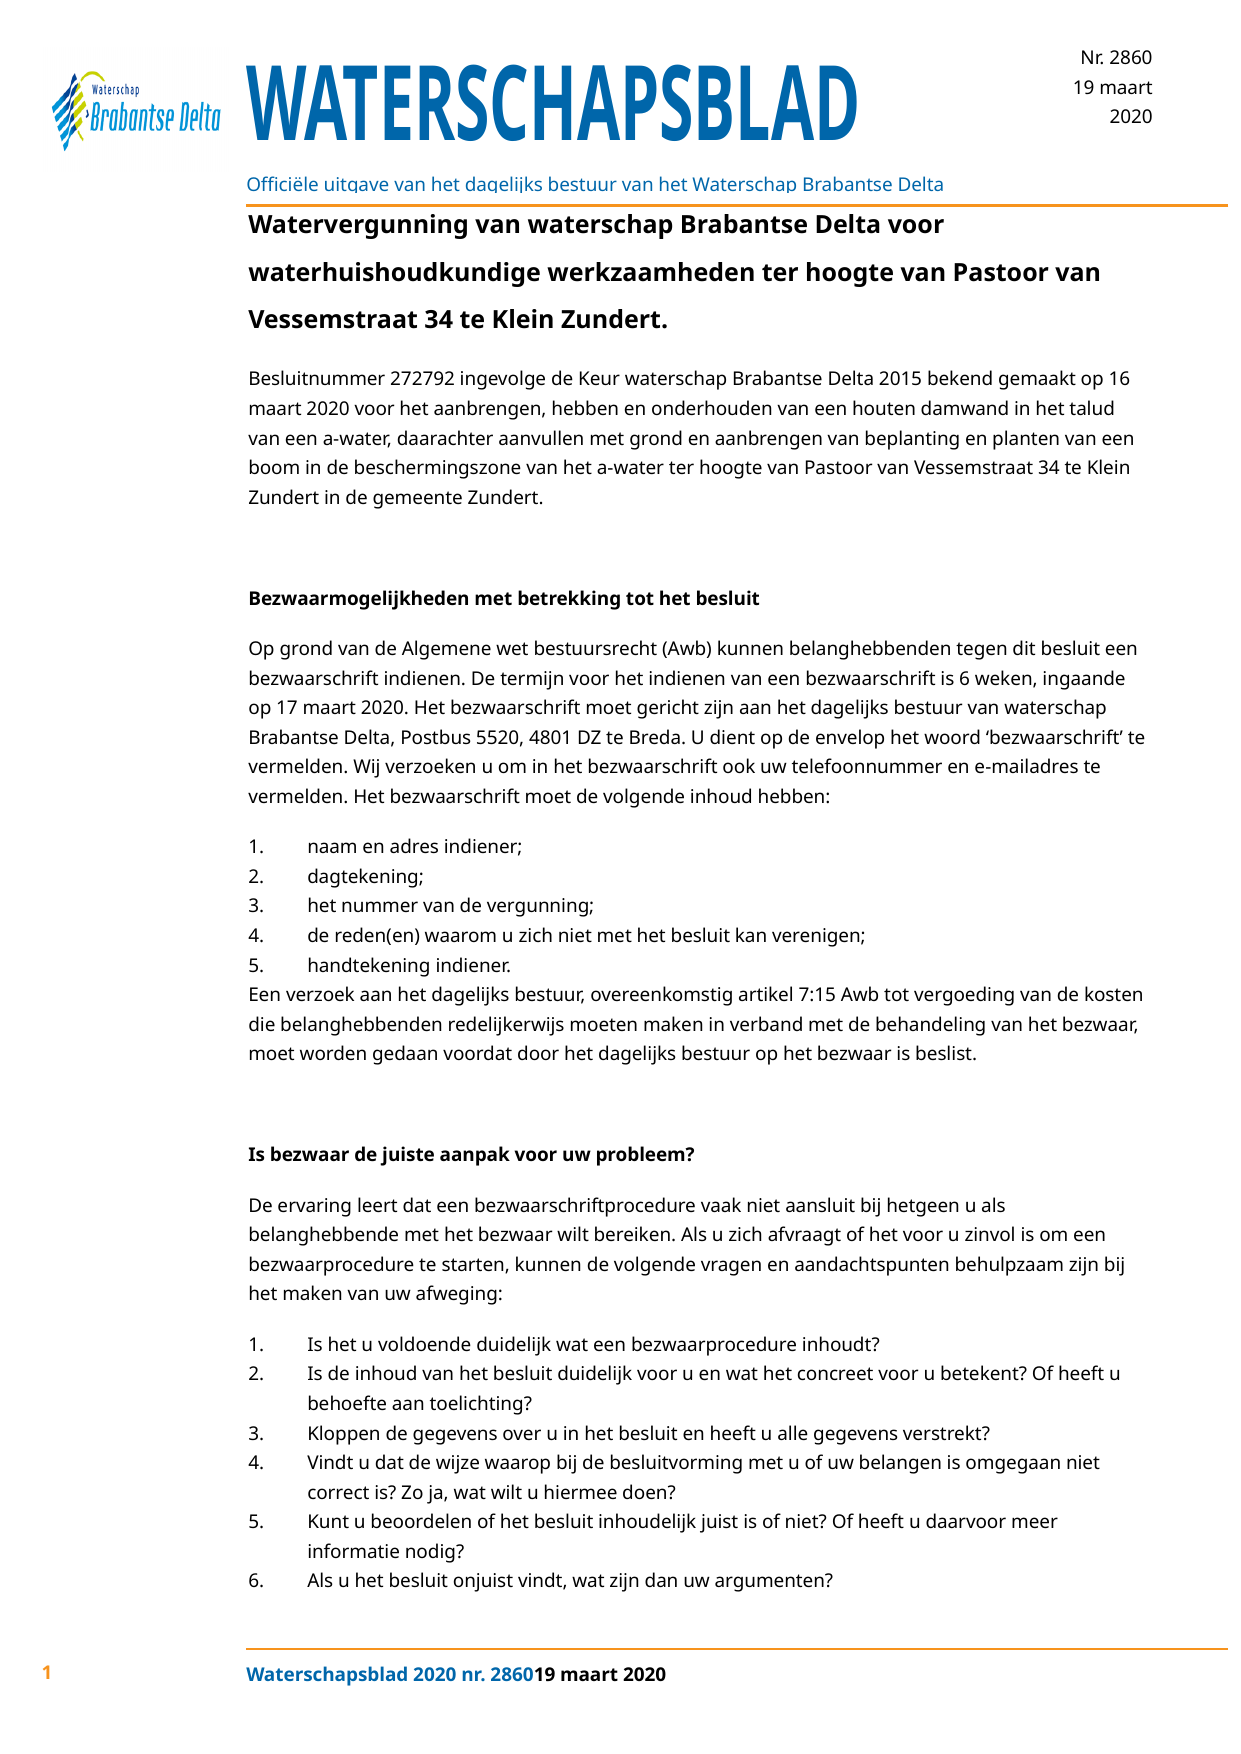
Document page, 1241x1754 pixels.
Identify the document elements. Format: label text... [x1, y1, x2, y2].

text De ervaring leert dat een bezwaarschriftprocedure vaak niet aansluit bij hetgeen u als belanghebbende met het bezwaar wilt bereiken. Als u zich afvraagt of het voor u zinvol is om een bezwaarprocedure te starten, kunnen de volgende vragen en aandachtspunten behulpzaam zijn bij het maken van uw afweging: [248, 1192, 1152, 1306]
list de reden(en) waarom u zich niet met het besluit kan verenigen; [248, 922, 1152, 948]
list Is de inhoud van het besluit duidelijk voor u en wat het concreet voor u betekent? Of heeft u behoefte aan toelichting? [248, 1361, 1152, 1416]
list Als u het besluit onjuist vindt, wat zijn dan uw argumenten? [248, 1568, 1152, 1593]
list naam en adres indiener; [248, 833, 1152, 859]
text Watervergunning van waterschap Brabantse Delta voor waterhuishoudkundige werkzaamheden ter hoogte van Pastoor van Vessemstraat 34 te Klein Zundert. [248, 207, 1152, 336]
list Kunt u beoordelen of het besluit inhoudelijk juist is of niet? Of heeft u daarvoor meer informatie nodig? [248, 1508, 1152, 1564]
list het nummer van de vergunning; [248, 893, 1152, 918]
list Vindt u dat de wijze waarop bij de besluitvorming met u of uw belangen is omgegaan niet correct is? Zo ja, wat wilt u hiermee doen? [248, 1449, 1152, 1504]
picture [41, 47, 231, 172]
text Is bezwaar de juiste aanpak voor uw probleem? [248, 1141, 1152, 1167]
list dagtekening; [248, 863, 1152, 889]
list Is het u voldoende duidelijk wat een bezwaarprocedure inhoudt? [248, 1331, 1152, 1357]
text Bezwaarmogelijkheden met betrekking tot het besluit [248, 585, 1152, 610]
list handtekening indiener. [248, 952, 1152, 977]
list Kloppen de gegevens over u in het besluit en heeft u alle gegevens verstrekt? [248, 1420, 1152, 1445]
text Besluitnummer 272792 ingevolge de Keur waterschap Brabantse Delta 2015 bekend gemaakt op 16 maart 2020 voor het aanbrengen, hebben en onderhouden van een houten damwand in het talud van een a-water, daarachter aanvullen met grond en aanbrengen van beplanting en planten van een boom in de beschermingszone van het a-water ter hoogte van Pastoor van Vessemstraat 34 te Klein Zundert in de gemeente Zundert. [248, 366, 1152, 509]
text Op grond van de Algemene wet bestuursrecht (Awb) kunnen belanghebbenden tegen dit besluit een bezwaarschrift indienen. De termijn voor het indienen van een bezwaarschrift is 6 weken, ingaande op 17 maart 2020. Het bezwaarschrift moet gericht zijn aan het dagelijks bestuur van waterschap Brabantse Delta, Postbus 5520, 4801 DZ te Breda. U dient op de envelop het woord ‘bezwaarschrift’ te vermelden. Wij verzoeken u om in het bezwaarschrift ook uw telefoonnummer en e‑mailadres te vermelden. Het bezwaarschrift moet de volgende inhoud hebben: [248, 635, 1152, 809]
text Een verzoek aan het dagelijks bestuur, overeenkomstig artikel 7:15 Awb tot vergoeding van de kosten die belanghebbenden redelijkerwijs moeten maken in verband met de behandeling van het bezwaar, moet worden gedaan voordat door het dagelijks bestuur op het bezwaar is beslist. [248, 981, 1152, 1066]
